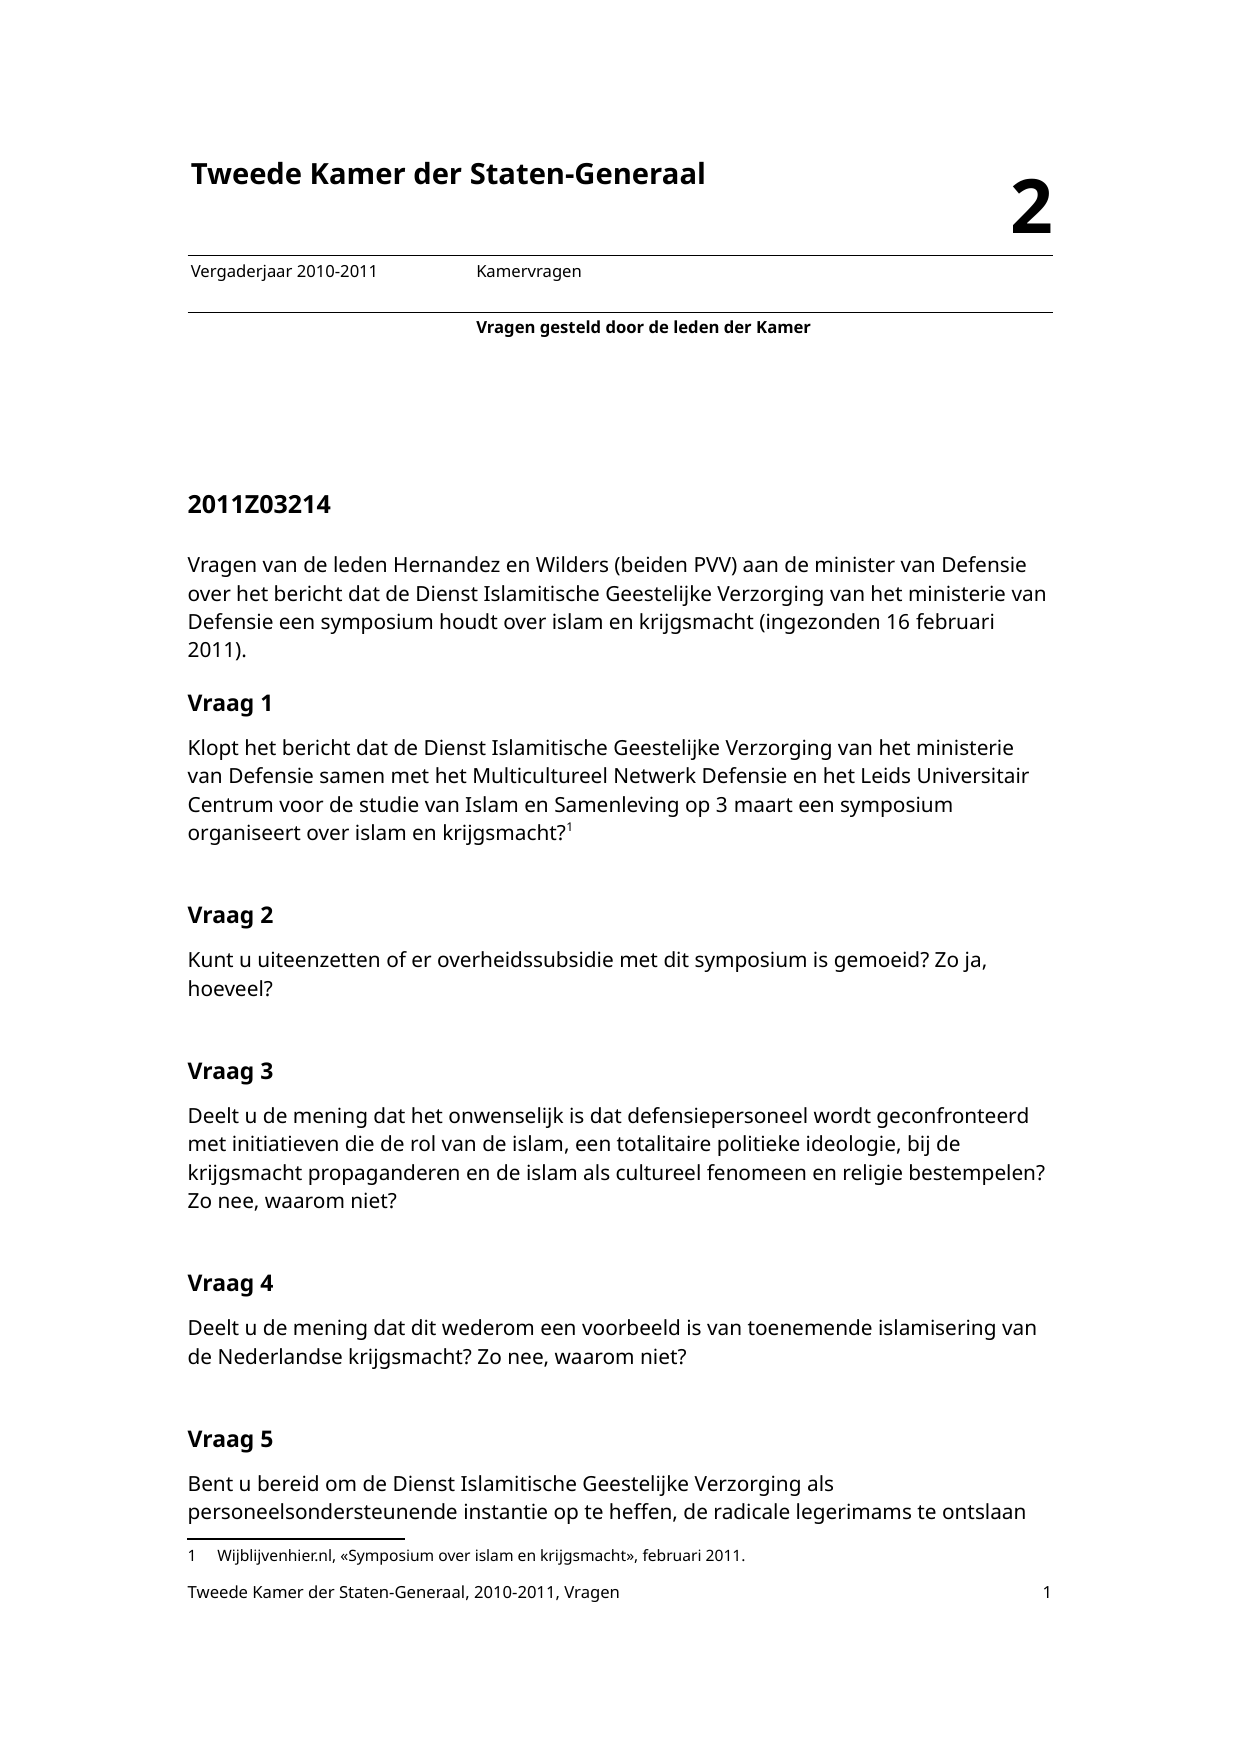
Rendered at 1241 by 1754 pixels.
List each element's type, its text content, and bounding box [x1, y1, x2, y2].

text 2011Z03214 [187, 487, 1053, 521]
subtitle Vraag 4 [187, 1267, 1053, 1298]
subtitle Vraag 3 [187, 1055, 1053, 1086]
text Klopt het bericht dat de Dienst Islamitische Geestelijke Verzorging van het ministerie van Defensie samen met het Multicultureel Netwerk Defensie en het Leids Universitair Centrum voor de studie van Islam en Samenleving op 3 maart een symposium organiseert over islam en krijgsmacht? [187, 733, 1053, 847]
table_cell [188, 313, 473, 339]
text Wijblijvenhier.nl, «Symposium over islam en krijgsmacht», februari 2011. [187, 1538, 1053, 1566]
table_header 2 [880, 150, 1053, 255]
subtitle Vraag 2 [187, 899, 1053, 930]
subtitle Vraag 1 [187, 687, 1053, 718]
text Deelt u de mening dat dit wederom een voorbeeld is van toenemende islamisering van de Nederlandse krijgsmacht? Zo nee, waarom niet? [187, 1313, 1053, 1370]
text Deelt u de mening dat het onwenselijk is dat defensiepersoneel wordt geconfronteerd met initiatieven die de rol van de islam, een totalitaire politieke ideologie, bij de krijgsmacht propaganderen en de islam als cultureel fenomeen en religie bestempelen? Zo nee, waarom niet? [187, 1101, 1053, 1215]
table_cell Vragen gesteld door de leden der Kamer [473, 313, 1053, 339]
text Vragen van de leden Hernandez en Wilders (beiden PVV) aan de minister van Defensie over het bericht dat de Dienst Islamitische Geestelijke Verzorging van het ministerie van Defensie een symposium houdt over islam en krijgsmacht (ingezonden 16 februari 2011). [187, 550, 1053, 664]
table_cell Vergaderjaar 2010-2011 [188, 256, 473, 312]
text Kunt u uiteenzetten of er overheidssubsidie met dit symposium is gemoeid? Zo ja, hoeveel? [187, 945, 1053, 1002]
table_header Tweede Kamer der Staten-Generaal [188, 150, 879, 255]
subtitle Vraag 5 [187, 1423, 1053, 1454]
text Bent u bereid om de Dienst Islamitische Geestelijke Verzorging als personeelsondersteunende instantie op te heffen, de radicale legerimams te ontslaan [187, 1469, 1053, 1526]
table_cell Kamervragen [473, 256, 1053, 312]
